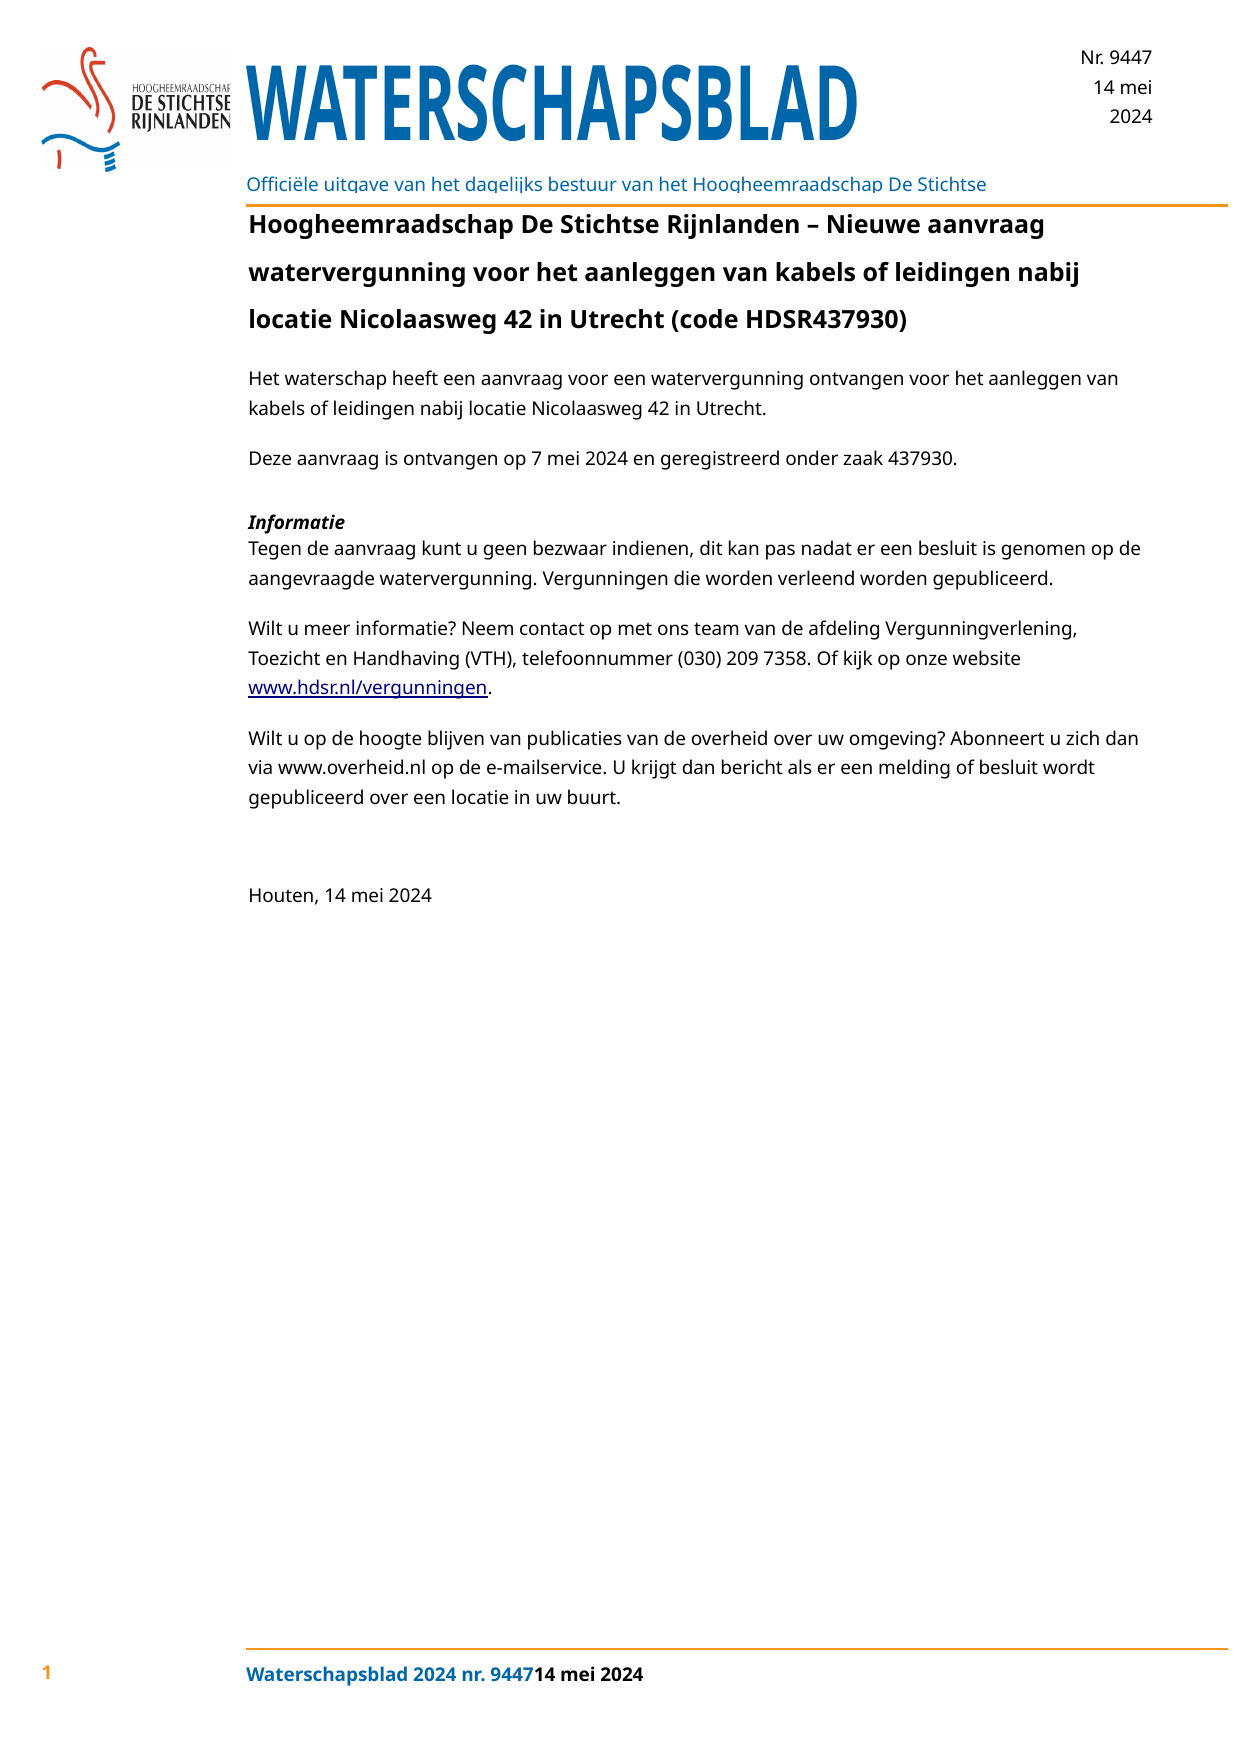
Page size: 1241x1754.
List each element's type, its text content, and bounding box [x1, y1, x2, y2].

picture [41, 47, 231, 172]
text Tegen de aanvraag kunt u geen bezwaar indienen, dit kan pas nadat er een besluit is genomen op de aangevraagde watervergunning. Vergunningen die worden verleend worden gepubliceerd. [248, 535, 1152, 591]
text Hoogheemraadschap De Stichtse Rijnlanden – Nieuwe aanvraag watervergunning voor het aanleggen van kabels of leidingen nabij locatie Nicolaasweg 42 in Utrecht (code HDSR437930) [248, 207, 1152, 336]
text Informatie [248, 509, 1152, 535]
text Wilt u meer informatie? Neem contact op met ons team van de afdeling Vergunningverlening, Toezicht en Handhaving (VTH), telefoonnummer (030) 209 7358. Of kijk op onze website www.hdsr.nl/vergunningen. [248, 615, 1152, 700]
text Deze aanvraag is ontvangen op 7 mei 2024 en geregistreerd onder zaak 437930. [248, 446, 1152, 471]
text Houten, 14 mei 2024 [248, 882, 1152, 908]
text Wilt u op de hoogte blijven van publicaties van de overheid over uw omgeving? Abonneert u zich dan via www.overheid.nl op de e-mailservice. U krijgt dan bericht als er een melding of besluit wordt gepubliceerd over een locatie in uw buurt. [248, 725, 1152, 810]
text Het waterschap heeft een aanvraag voor een watervergunning ontvangen voor het aanleggen van kabels of leidingen nabij locatie Nicolaasweg 42 in Utrecht. [248, 366, 1152, 421]
